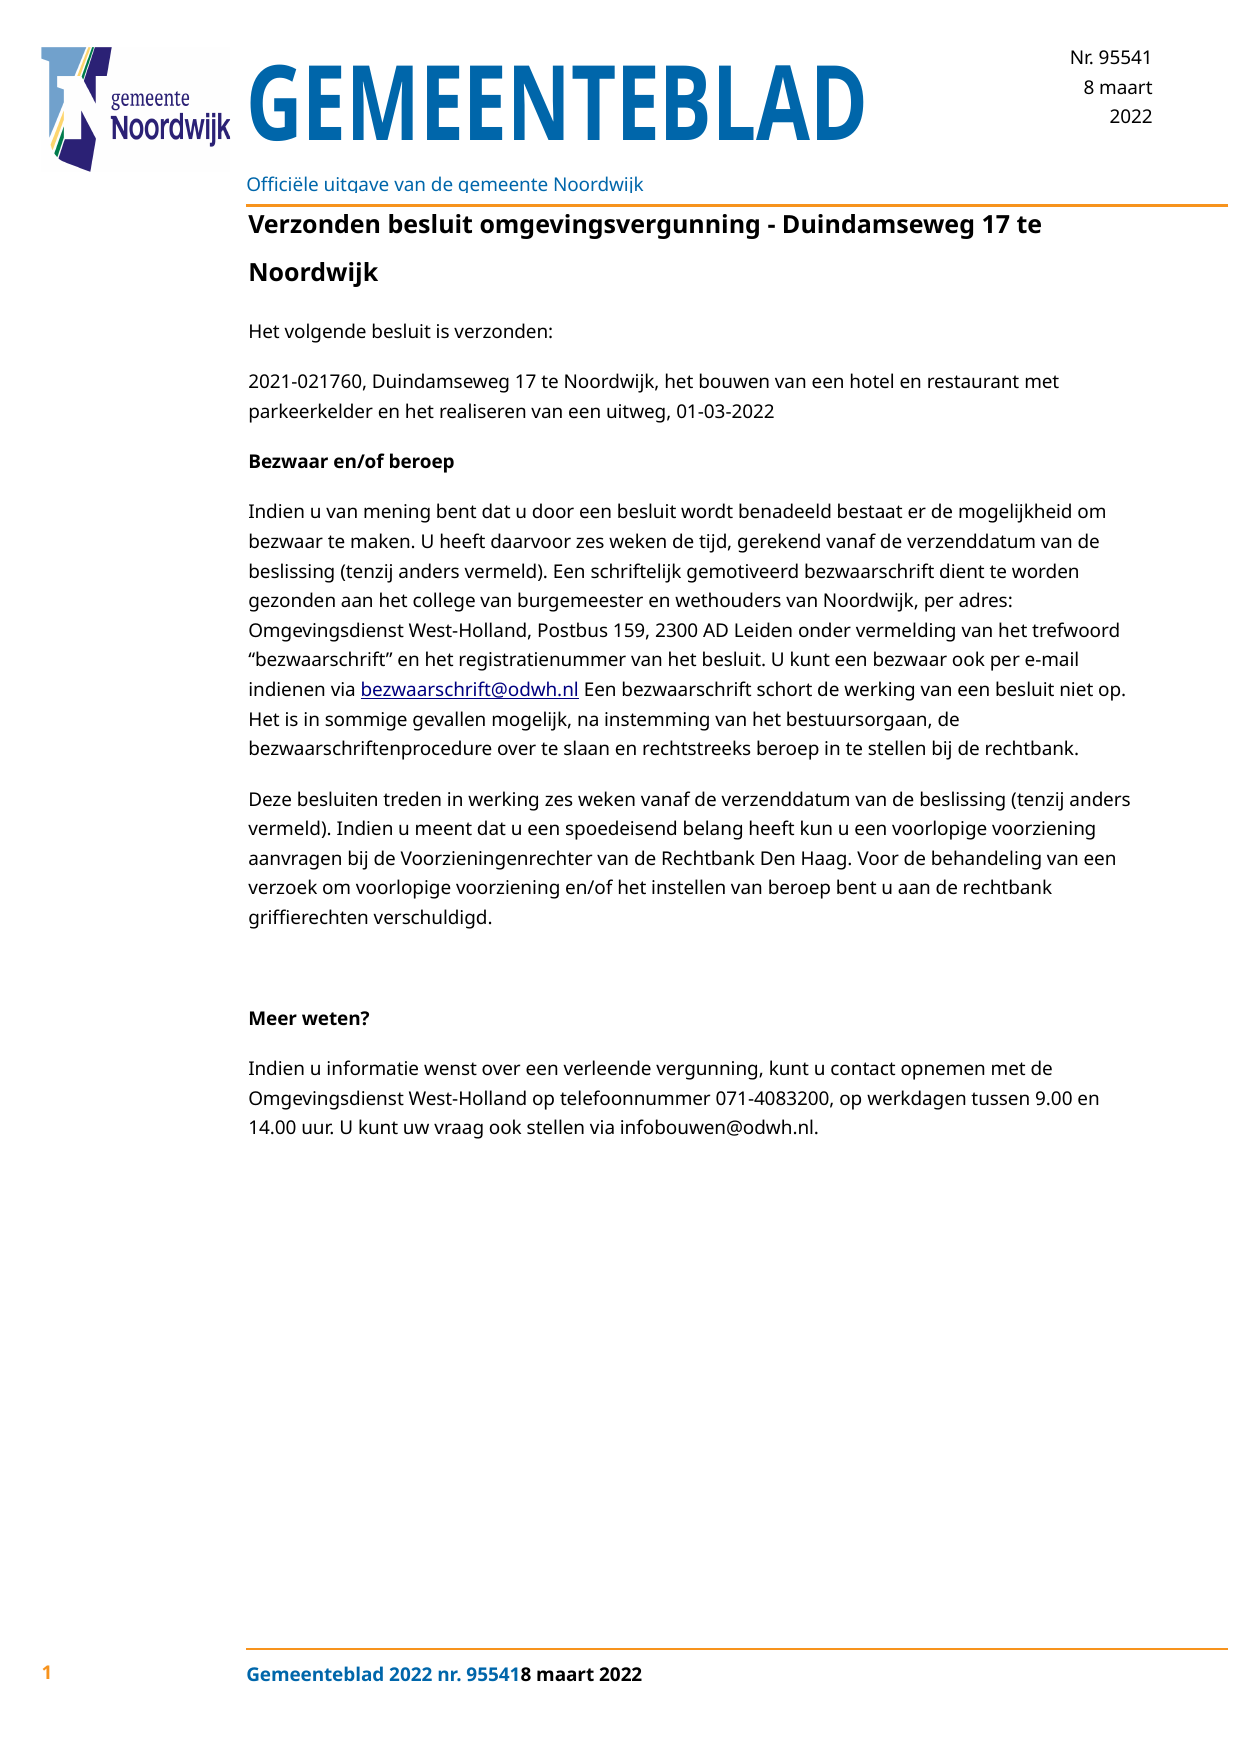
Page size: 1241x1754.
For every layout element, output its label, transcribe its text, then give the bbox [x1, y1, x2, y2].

text Indien u informatie wenst over een verleende vergunning, kunt u contact opnemen met de Omgevingsdienst West-Holland op telefoonnummer 071-4083200, op werkdagen tussen 9.00 en 14.00 uur. U kunt uw vraag ook stellen via infobouwen@odwh.nl. [248, 1055, 1152, 1140]
picture [41, 47, 231, 172]
text Bezwaar en/of beroep [248, 448, 1152, 474]
text 2021-021760, Duindamseweg 17 te Noordwijk, het bouwen van een hotel en restaurant met parkeerkelder en het realiseren van een uitweg, 01-03-2022 [248, 368, 1152, 424]
text Deze besluiten treden in werking zes weken vanaf de verzenddatum van de beslissing (tenzij anders vermeld). Indien u meent dat u een spoedeisend belang heeft kun u een voorlopige voorziening aanvragen bij de Voorzieningenrechter van de Rechtbank Den Haag. Voor de behandeling van een verzoek om voorlopige voorziening en/of het instellen van beroep bent u aan de rechtbank griffierechten verschuldigd. [248, 786, 1152, 930]
text Indien u van mening bent dat u door een besluit wordt benadeeld bestaat er de mogelijkheid om bezwaar te maken. U heeft daarvoor zes weken de tijd, gerekend vanaf de verzenddatum van de beslissing (tenzij anders vermeld). Een schriftelijk gemotiveerd bezwaarschrift dient te worden gezonden aan het college van burgemeester en wethouders van Noordwijk, per adres: Omgevingsdienst West-Holland, Postbus 159, 2300 AD Leiden onder vermelding van het trefwoord “bezwaarschrift” en het registratienummer van het besluit. U kunt een bezwaar ook per e-mail indienen via bezwaarschrift@odwh.nl Een bezwaarschrift schort de werking van een besluit niet op. Het is in sommige gevallen mogelijk, na instemming van het bestuursorgaan, de bezwaarschriftenprocedure over te slaan en rechtstreeks beroep in te stellen bij de rechtbank. [248, 499, 1152, 761]
text Verzonden besluit omgevingsvergunning - Duindamseweg 17 te Noordwijk [248, 207, 1152, 288]
text Meer weten? [248, 1005, 1152, 1031]
text Het volgende besluit is verzonden: [248, 318, 1152, 344]
